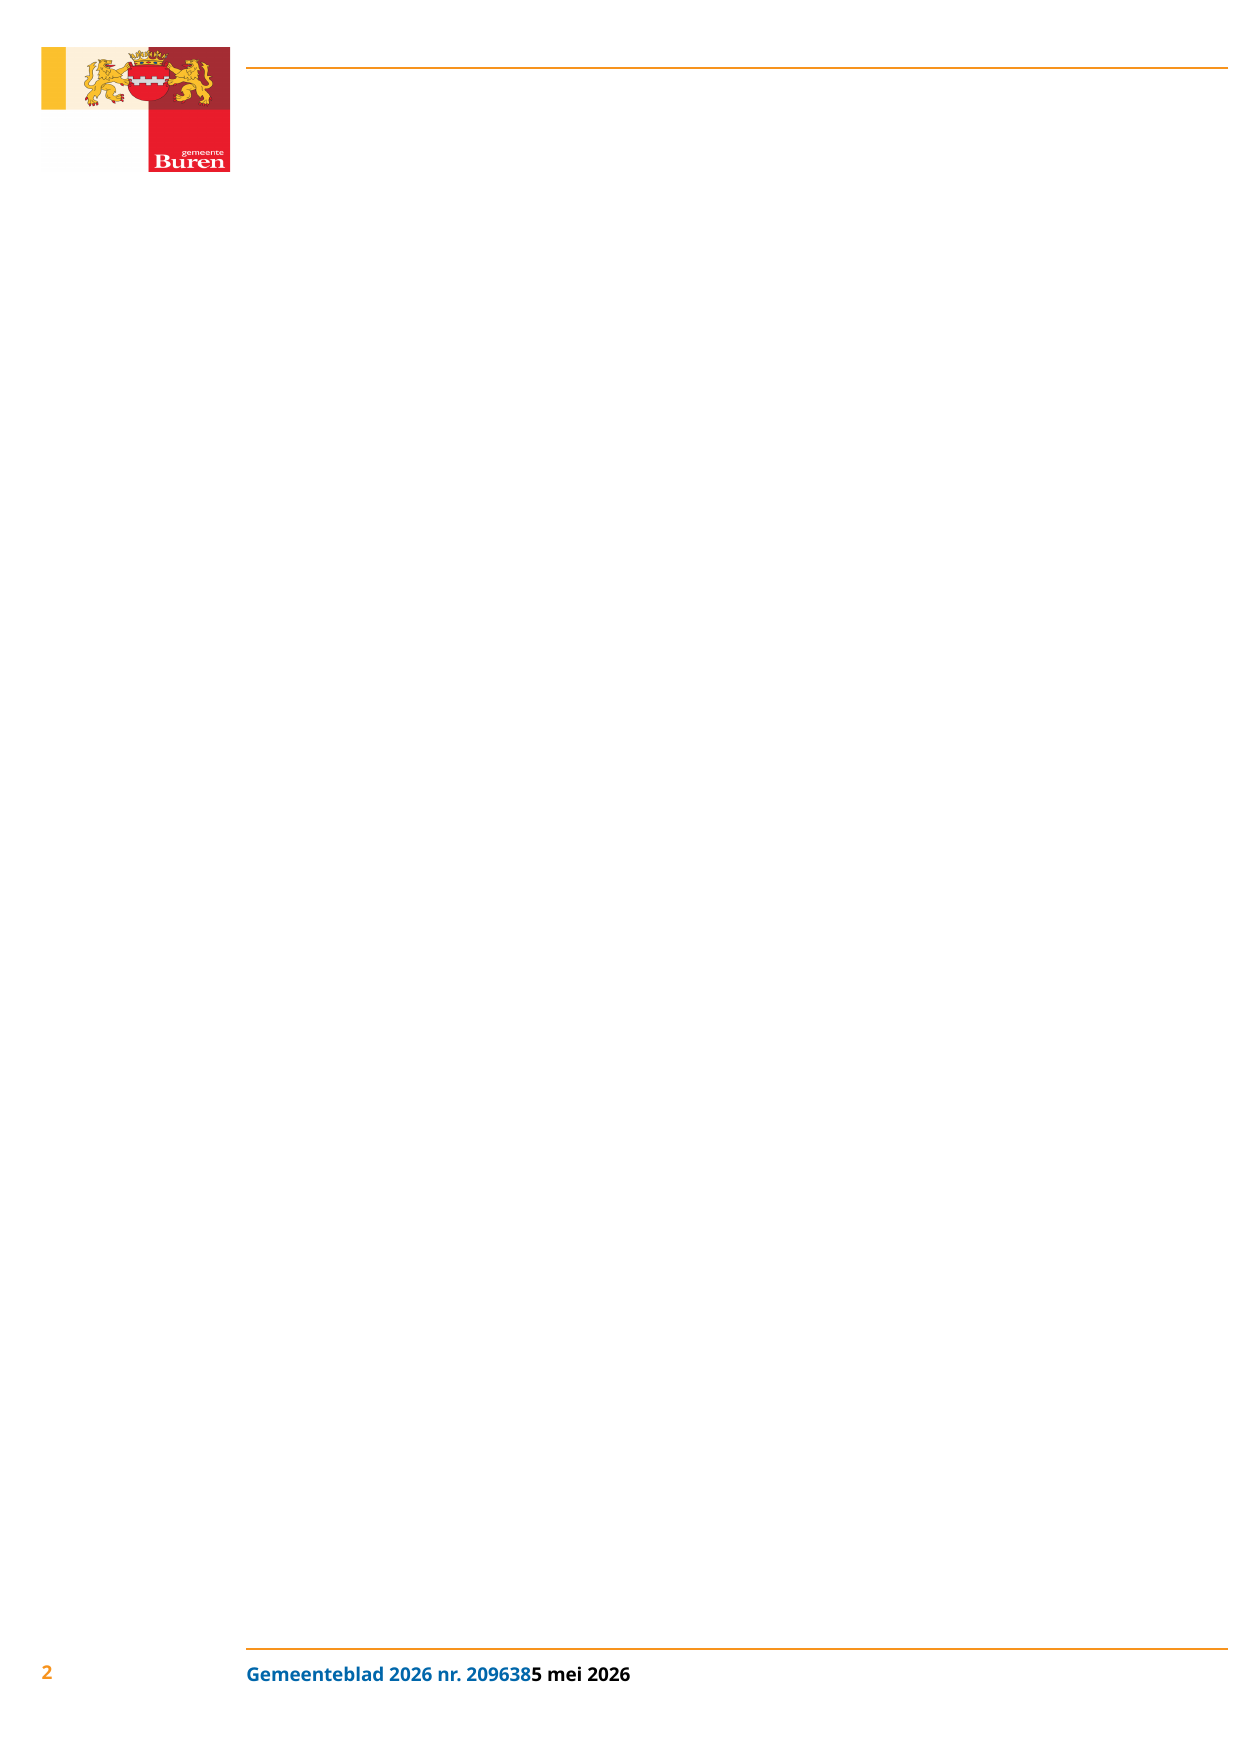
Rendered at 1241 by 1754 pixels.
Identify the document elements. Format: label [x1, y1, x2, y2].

picture [41, 47, 231, 172]
